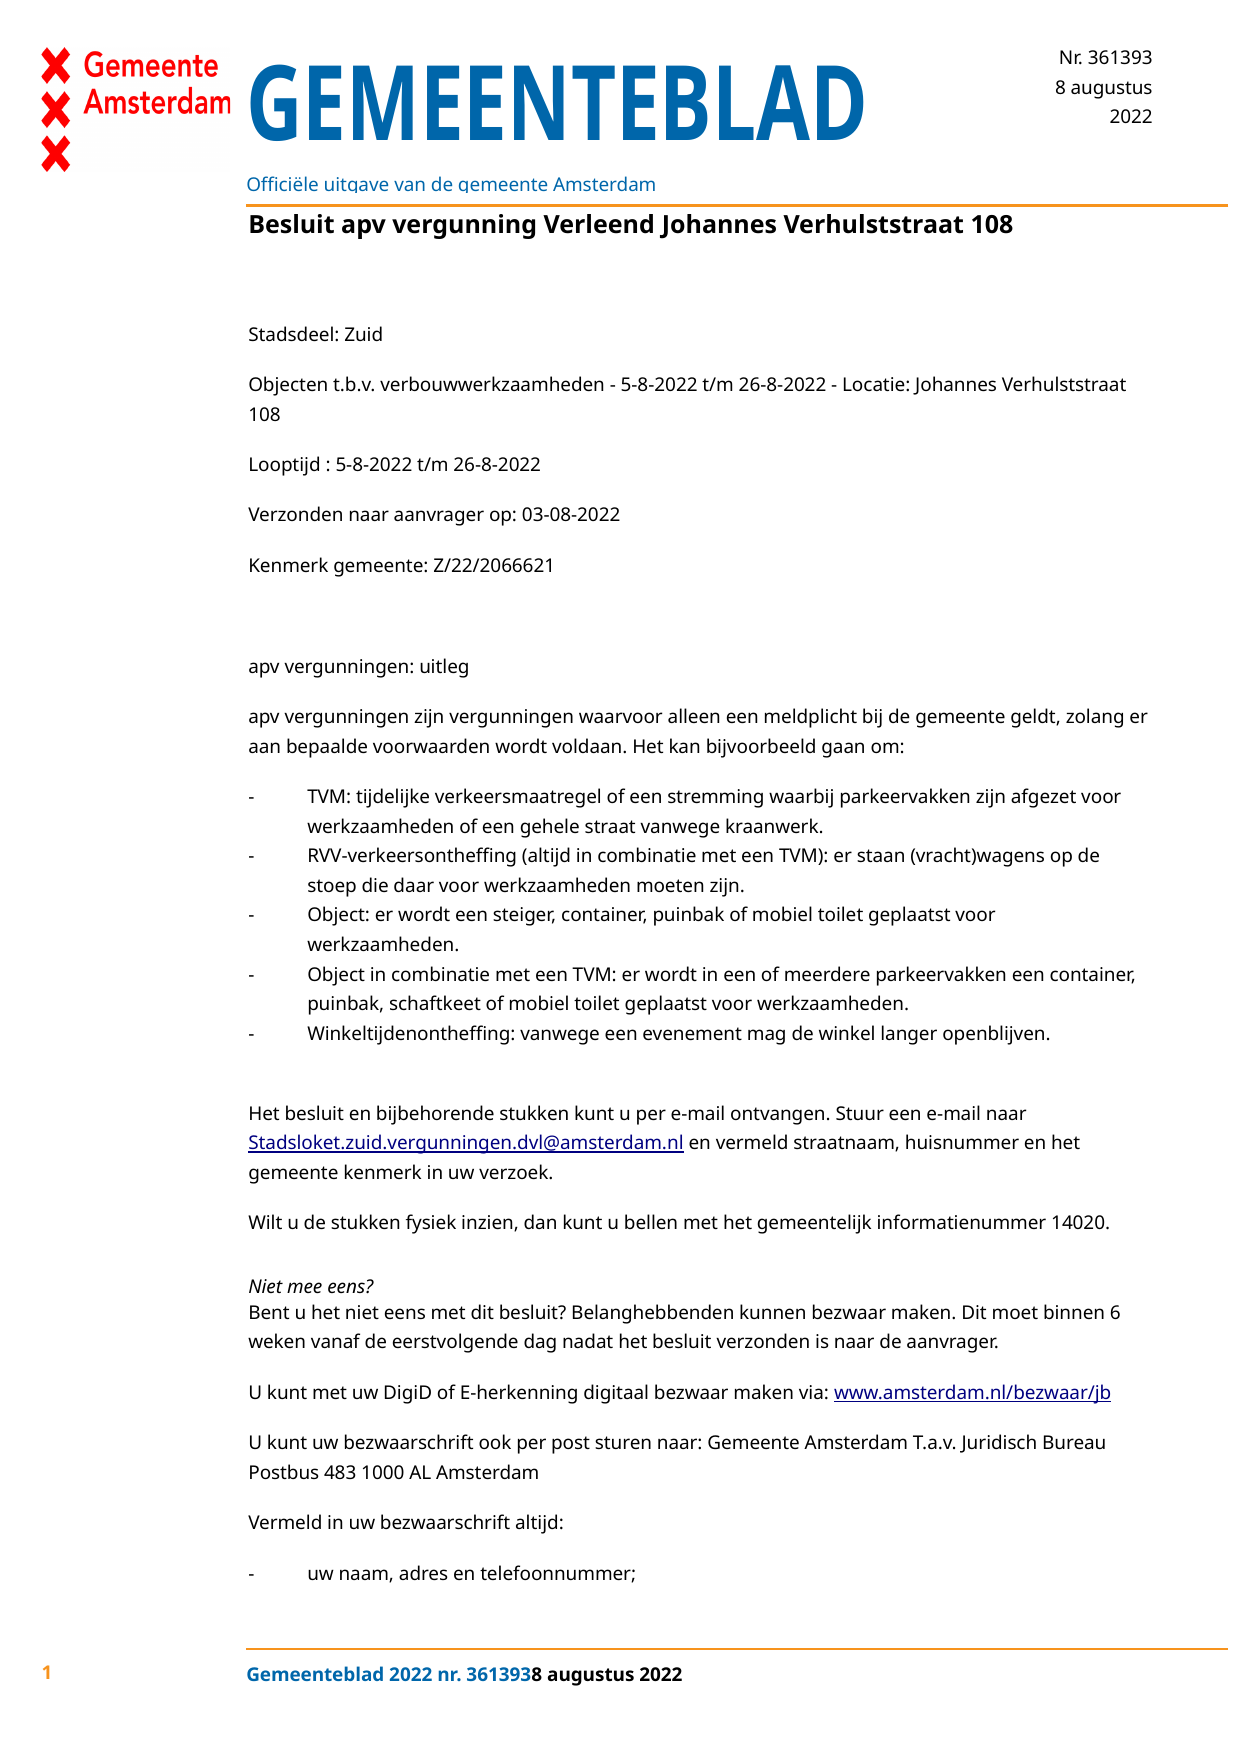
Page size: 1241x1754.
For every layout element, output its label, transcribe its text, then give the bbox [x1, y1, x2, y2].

list TVM: tijdelijke verkeersmaatregel of een stremming waarbij parkeervakken zijn afgezet voor werkzaamheden of een gehele straat vanwege kraanwerk. [248, 783, 1152, 838]
text apv vergunningen: uitleg [248, 653, 1152, 678]
text Looptijd : 5-8-2022 t/m 26-8-2022 [248, 451, 1152, 477]
text Wilt u de stukken fysiek inzien, dan kunt u bellen met het gemeentelijk informatienummer 14020. [248, 1209, 1152, 1235]
text U kunt met uw DigiD of E-herkenning digitaal bezwaar maken via: www.amsterdam.nl/bezwaar/jb [248, 1379, 1152, 1405]
text Het besluit en bijbehorende stukken kunt u per e-mail ontvangen. Stuur een e-mail naar Stadsloket.zuid.vergunningen.dvl@amsterdam.nl en vermeld straatnaam, huisnummer en het gemeente kenmerk in uw verzoek. [248, 1100, 1152, 1185]
list uw naam, adres en telefoonnummer; [248, 1560, 1152, 1586]
text Besluit apv vergunning Verleend Johannes Verhulststraat 108 [248, 207, 1152, 241]
text Verzonden naar aanvrager op: 03-08-2022 [248, 502, 1152, 527]
list Object in combinatie met een TVM: er wordt in een of meerdere parkeervakken een container, puinbak, schaftkeet of mobiel toilet geplaatst voor werkzaamheden. [248, 961, 1152, 1016]
text apv vergunningen zijn vergunningen waarvoor alleen een meldplicht bij de gemeente geldt, zolang er aan bepaalde voorwaarden wordt voldaan. Het kan bijvoorbeeld gaan om: [248, 703, 1152, 758]
text Stadsdeel: Zuid [248, 321, 1152, 346]
text Objecten t.b.v. verbouwwerkzaamheden - 5-8-2022 t/m 26-8-2022 - Locatie: Johannes Verhulststraat 108 [248, 371, 1152, 426]
text Vermeld in uw bezwaarschrift altijd: [248, 1509, 1152, 1535]
list RVV-verkeersontheffing (altijd in combinatie met een TVM): er staan (vracht)wagens op de stoep die daar voor werkzaamheden moeten zijn. [248, 842, 1152, 898]
text Bent u het niet eens met dit besluit? Belanghebbenden kunnen bezwaar maken. Dit moet binnen 6 weken vanaf de eerstvolgende dag nadat het besluit verzonden is naar de aanvrager. [248, 1299, 1152, 1354]
text Niet mee eens? [248, 1273, 1152, 1299]
list Winkeltijdenontheffing: vanwege een evenement mag de winkel langer openblijven. [248, 1020, 1152, 1046]
text Kenmerk gemeente: Z/22/2066621 [248, 552, 1152, 578]
list Object: er wordt een steiger, container, puinbak of mobiel toilet geplaatst voor werkzaamheden. [248, 902, 1152, 957]
picture [41, 47, 231, 172]
text U kunt uw bezwaarschrift ook per post sturen naar: Gemeente Amsterdam T.a.v. Juridisch Bureau Postbus 483 1000 AL Amsterdam [248, 1429, 1152, 1485]
